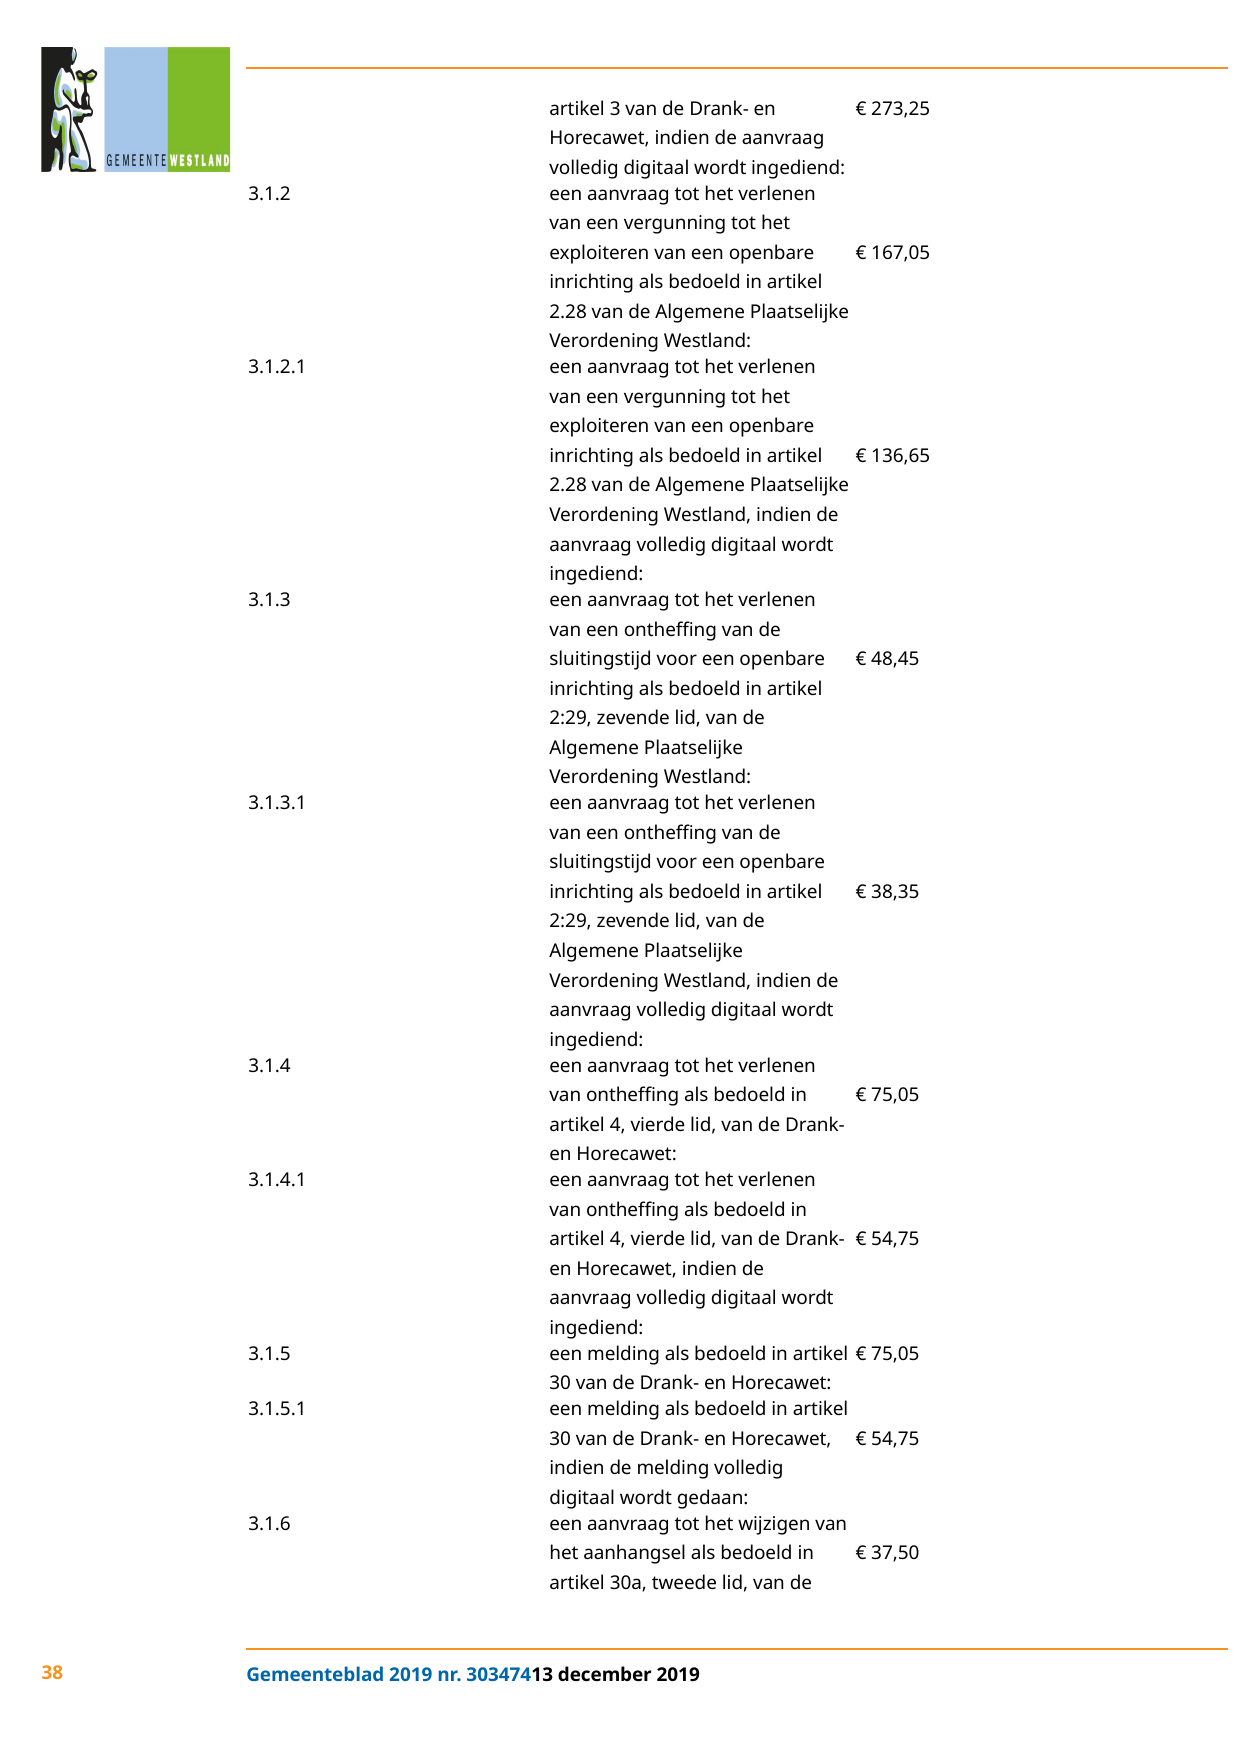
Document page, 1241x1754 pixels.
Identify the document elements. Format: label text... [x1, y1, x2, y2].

table_cell artikel 3 van de Drank- en Horecawet, indien de aanvraag volledig digitaal wordt ingediend: [549, 95, 850, 180]
table_cell een aanvraag tot het verlenen van ontheffing als bedoeld in artikel 4, vierde lid, van de Drank- en Horecawet: [549, 1052, 850, 1166]
table_cell 3.1.2 [248, 180, 549, 353]
table_cell 3.1.3 [248, 586, 549, 789]
table_cell € 38,35 [850, 789, 1152, 1052]
table_cell 3.1.4 [248, 1052, 549, 1166]
table_cell € 75,05 [850, 1340, 1152, 1395]
table_cell € 136,65 [850, 353, 1152, 586]
table_cell € 75,05 [850, 1052, 1152, 1166]
table_cell een aanvraag tot het verlenen van ontheffing als bedoeld in artikel 4, vierde lid, van de Drank- en Horecawet, indien de aanvraag volledig digitaal wordt ingediend: [549, 1166, 850, 1340]
table_cell 3.1.5.1 [248, 1395, 549, 1510]
table_cell 3.1.3.1 [248, 789, 549, 1052]
table_cell een aanvraag tot het verlenen van een ontheffing van de sluitingstijd voor een openbare inrichting als bedoeld in artikel 2:29, zevende lid, van de Algemene Plaatselijke Verordening Westland, indien de aanvraag volledig digitaal wordt ingediend: [549, 789, 850, 1052]
table_cell 3.1.2.1 [248, 353, 549, 586]
table_cell € 54,75 [850, 1395, 1152, 1510]
table_cell € 48,45 [850, 586, 1152, 789]
table_cell 3.1.4.1 [248, 1166, 549, 1340]
table_cell € 167,05 [850, 180, 1152, 353]
table_cell een melding als bedoeld in artikel 30 van de Drank- en Horecawet, indien de melding volledig digitaal wordt gedaan: [549, 1395, 850, 1510]
table_cell een aanvraag tot het verlenen van een vergunning tot het exploiteren van een openbare inrichting als bedoeld in artikel 2.28 van de Algemene Plaatselijke Verordening Westland: [549, 180, 850, 353]
table_cell 3.1.6 [248, 1510, 549, 1594]
table_cell 3.1.5 [248, 1340, 549, 1395]
picture [41, 47, 231, 172]
table_cell € 273,25 [850, 95, 1152, 180]
table_cell een melding als bedoeld in artikel 30 van de Drank- en Horecawet: [549, 1340, 850, 1395]
table_cell € 54,75 [850, 1166, 1152, 1340]
table_cell een aanvraag tot het verlenen van een ontheffing van de sluitingstijd voor een openbare inrichting als bedoeld in artikel 2:29, zevende lid, van de Algemene Plaatselijke Verordening Westland: [549, 586, 850, 789]
table_cell een aanvraag tot het verlenen van een vergunning tot het exploiteren van een openbare inrichting als bedoeld in artikel 2.28 van de Algemene Plaatselijke Verordening Westland, indien de aanvraag volledig digitaal wordt ingediend: [549, 353, 850, 586]
table_cell [248, 95, 549, 180]
table_cell € 37,50 [850, 1510, 1152, 1594]
table_cell een aanvraag tot het wijzigen van het aanhangsel als bedoeld in artikel 30a, tweede lid, van de [549, 1510, 850, 1594]
